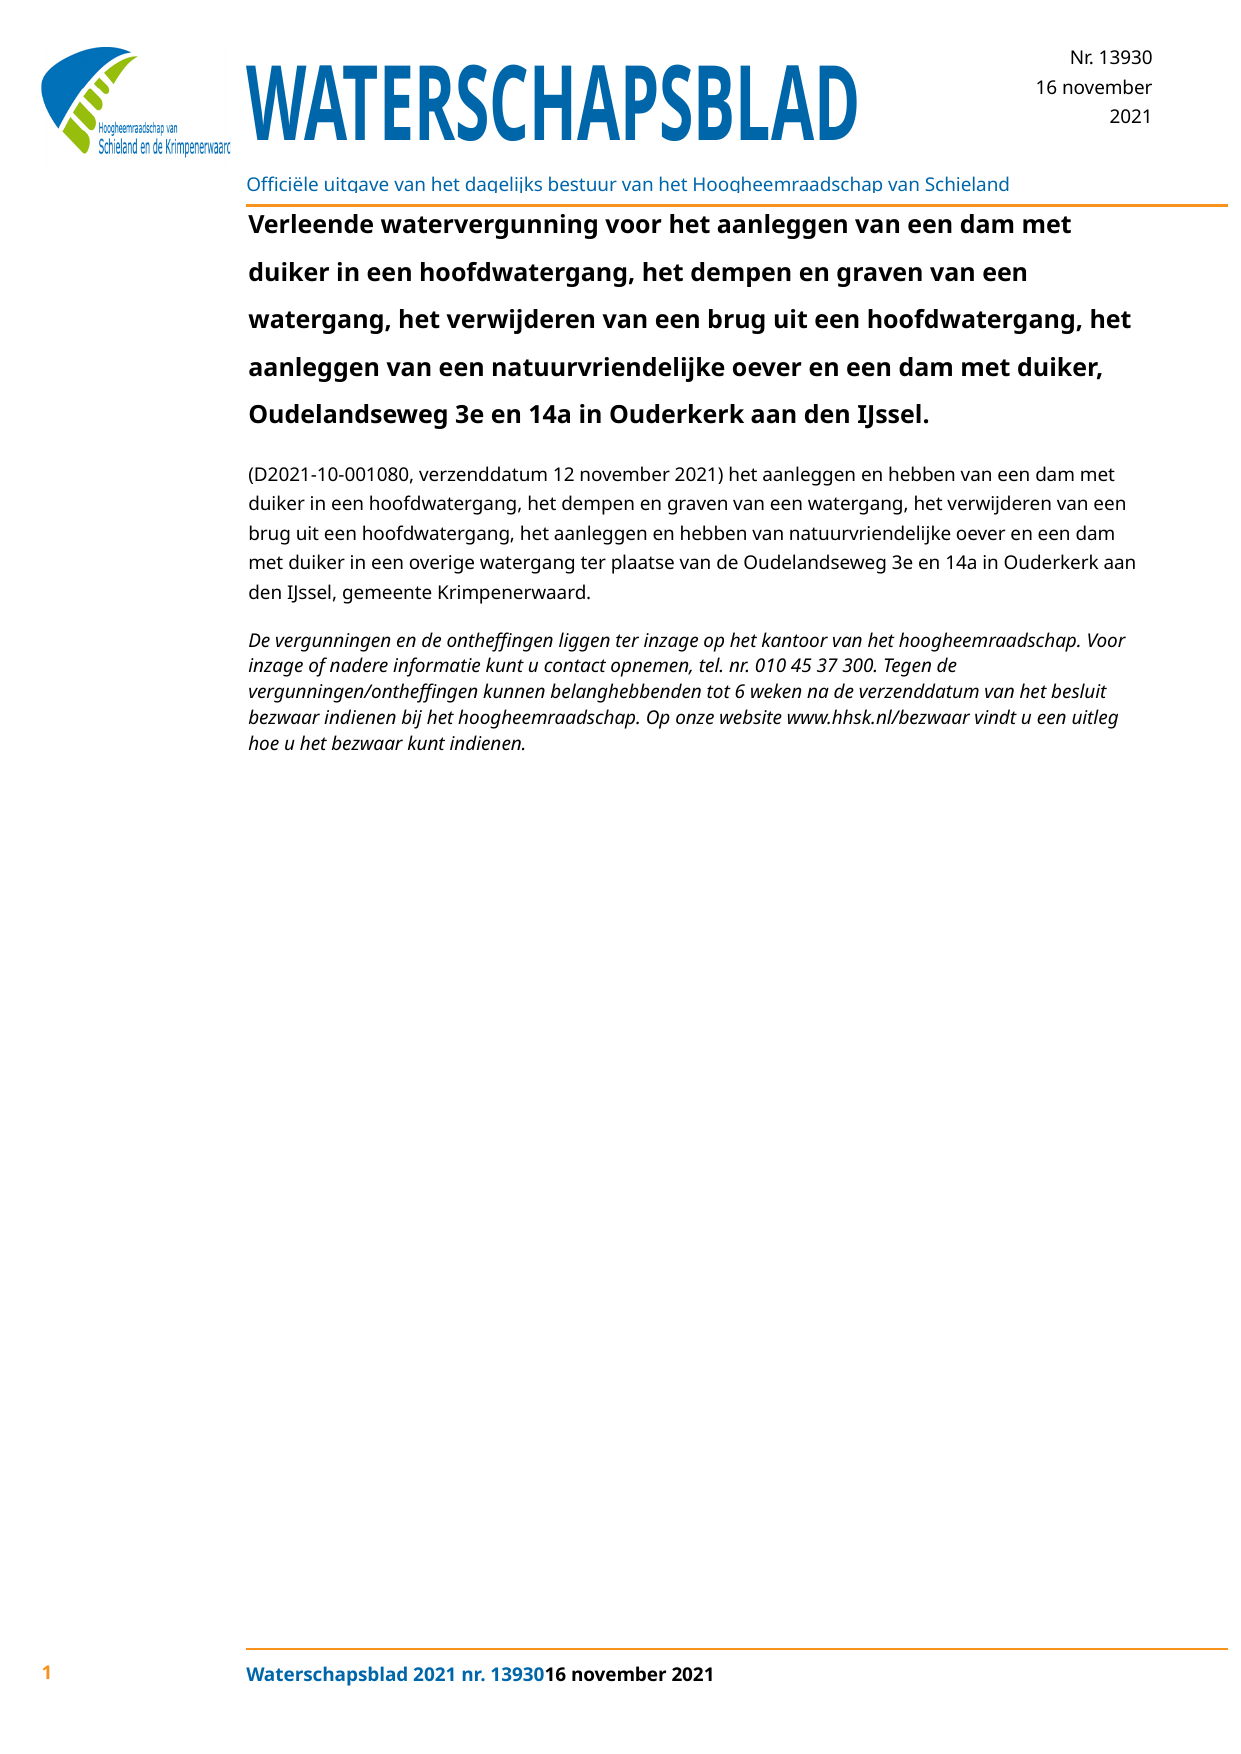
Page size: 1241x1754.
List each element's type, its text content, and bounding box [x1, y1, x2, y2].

text Verleende watervergunning voor het aanleggen van een dam met duiker in een hoofdwatergang, het dempen en graven van een watergang, het verwijderen van een brug uit een hoofdwatergang, het aanleggen van een natuurvriendelijke oever en een dam met duiker, Oudelandseweg 3e en 14a in Ouderkerk aan den IJssel. [248, 207, 1152, 431]
picture [41, 47, 231, 172]
text (D2021-10-001080, verzenddatum 12 november 2021) het aanleggen en hebben van een dam met duiker in een hoofdwatergang, het dempen en graven van een watergang, het verwijderen van een brug uit een hoofdwatergang, het aanleggen en hebben van natuurvriendelijke oever en een dam met duiker in een overige watergang ter plaatse van de Oudelandseweg 3e en 14a in Ouderkerk aan den IJssel, gemeente Krimpenerwaard. [248, 461, 1152, 605]
text De vergunningen en de ontheffingen liggen ter inzage op het kantoor van het hoogheemraadschap. Voor inzage of nadere informatie kunt u contact opnemen, tel. nr. 010 45 37 300. Tegen de vergunningen/ontheffingen kunnen belanghebbenden tot 6 weken na de verzenddatum van het besluit bezwaar indienen bij het hoogheemraadschap. Op onze website www.hhsk.nl/bezwaar vindt u een uitleg hoe u het bezwaar kunt indienen. [248, 627, 1152, 756]
